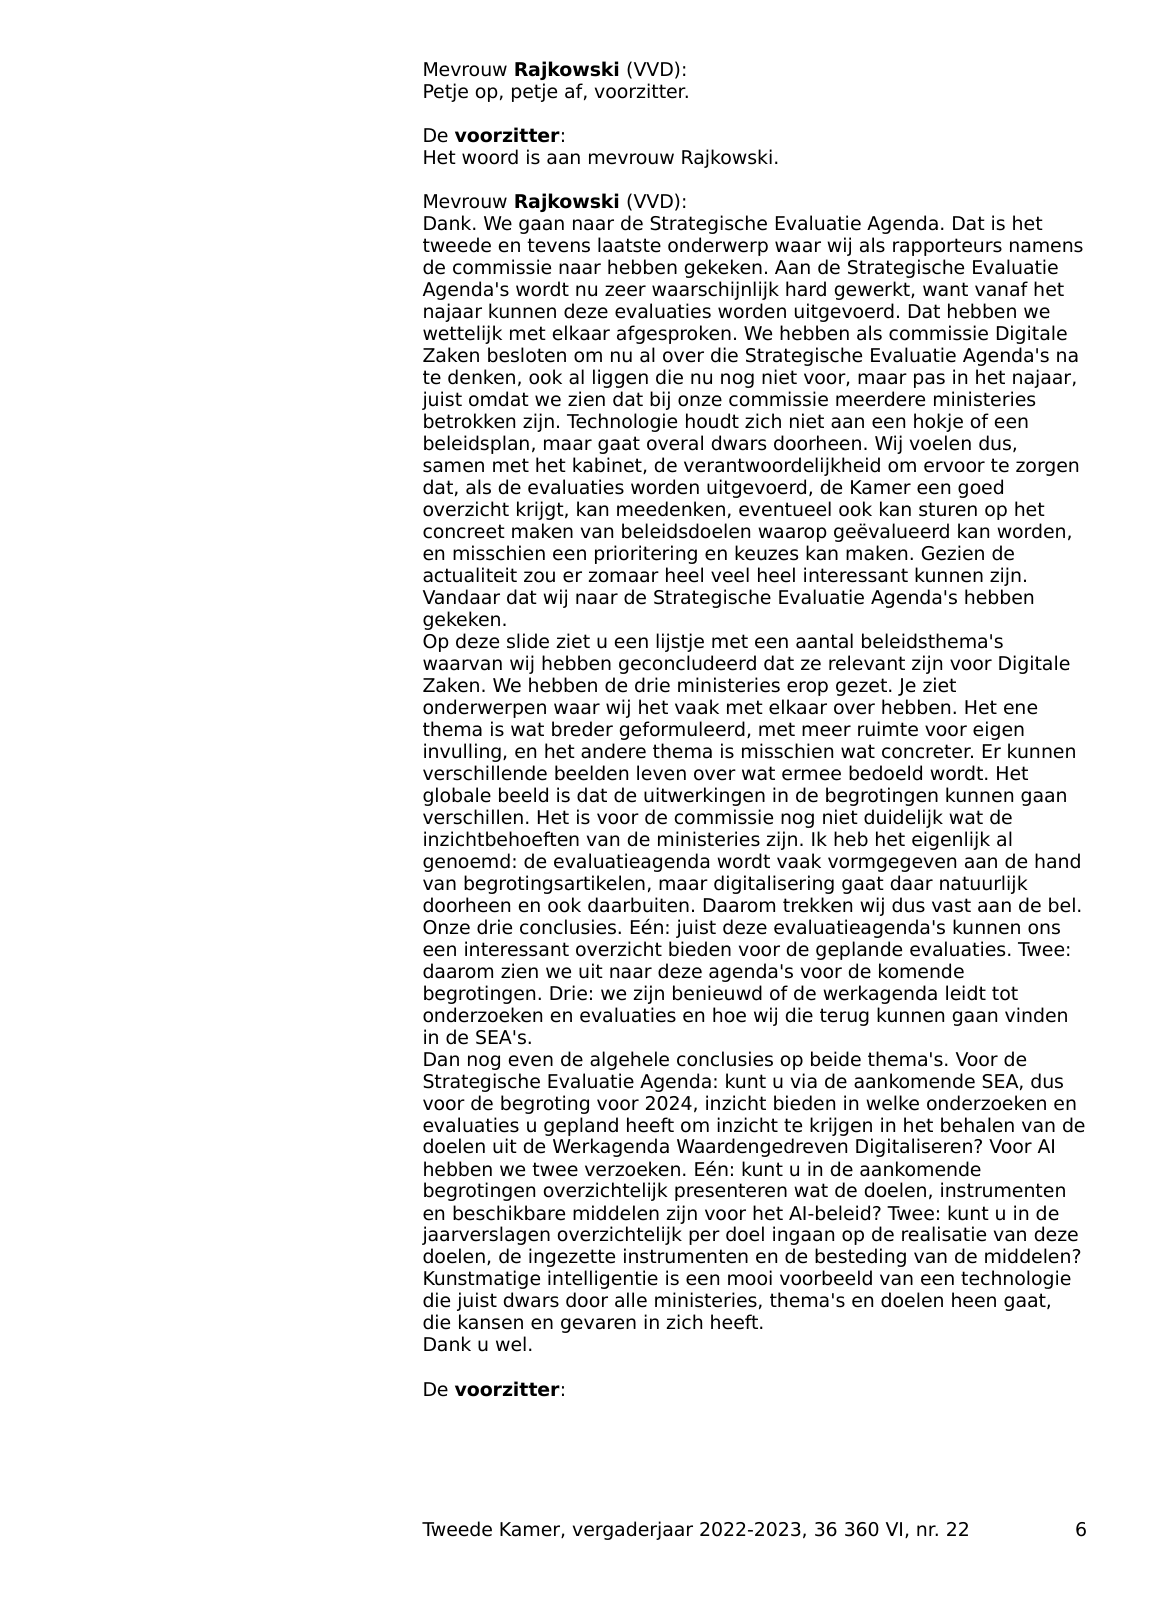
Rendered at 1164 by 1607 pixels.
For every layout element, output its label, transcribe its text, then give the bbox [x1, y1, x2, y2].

text Op deze slide ziet u een lijstje met een aantal beleidsthema's waarvan wij hebben geconcludeerd dat ze relevant zijn voor Digitale Zaken. We hebben de drie ministeries erop gezet. Je ziet onderwerpen waar wij het vaak met elkaar over hebben. Het ene thema is wat breder geformuleerd, met meer ruimte voor eigen invulling, en het andere thema is misschien wat concreter. Er kunnen verschillende beelden leven over wat ermee bedoeld wordt. Het globale beeld is dat de uitwerkingen in de begrotingen kunnen gaan verschillen. Het is voor de commissie nog niet duidelijk wat de inzichtbehoeften van de ministeries zijn. Ik heb het eigenlijk al genoemd: de evaluatieagenda wordt vaak vormgegeven aan de hand van begrotingsartikelen, maar digitalisering gaat daar natuurlijk doorheen en ook daarbuiten. Daarom trekken wij dus vast aan de bel. [422, 631, 1087, 917]
text Dank u wel. [422, 1334, 1087, 1356]
text De voorzitter: [422, 1378, 1087, 1400]
text Onze drie conclusies. Eén: juist deze evaluatieagenda's kunnen ons een interessant overzicht bieden voor de geplande evaluaties. Twee: daarom zien we uit naar deze agenda's voor de komende begrotingen. Drie: we zijn benieuwd of de werkagenda leidt tot onderzoeken en evaluaties en hoe wij die terug kunnen gaan vinden in de SEA's. [422, 917, 1087, 1048]
text Dan nog even de algehele conclusies op beide thema's. Voor de Strategische Evaluatie Agenda: kunt u via de aankomende SEA, dus voor de begroting voor 2024, inzicht bieden in welke onderzoeken en evaluaties u gepland heeft om inzicht te krijgen in het behalen van de doelen uit de Werkagenda Waardengedreven Digitaliseren? Voor AI hebben we twee verzoeken. Eén: kunt u in de aankomende begrotingen overzichtelijk presenteren wat de doelen, instrumenten en beschikbare middelen zijn voor het AI-beleid? Twee: kunt u in de jaarverslagen overzichtelijk per doel ingaan op de realisatie van deze doelen, de ingezette instrumenten en de besteding van de middelen? Kunstmatige intelligentie is een mooi voorbeeld van een technologie die juist dwars door alle ministeries, thema's en doelen heen gaat, die kansen en gevaren in zich heeft. [422, 1048, 1087, 1334]
text Mevrouw Rajkowski (VVD): [422, 191, 1087, 213]
text De voorzitter: [422, 125, 1087, 147]
text Dank. We gaan naar de Strategische Evaluatie Agenda. Dat is het tweede en tevens laatste onderwerp waar wij als rapporteurs namens de commissie naar hebben gekeken. Aan de Strategische Evaluatie Agenda's wordt nu zeer waarschijnlijk hard gewerkt, want vanaf het najaar kunnen deze evaluaties worden uitgevoerd. Dat hebben we wettelijk met elkaar afgesproken. We hebben als commissie Digitale Zaken besloten om nu al over die Strategische Evaluatie Agenda's na te denken, ook al liggen die nu nog niet voor, maar pas in het najaar, juist omdat we zien dat bij onze commissie meerdere ministeries betrokken zijn. Technologie houdt zich niet aan een hokje of een beleidsplan, maar gaat overal dwars doorheen. Wij voelen dus, samen met het kabinet, de verantwoordelijkheid om ervoor te zorgen dat, als de evaluaties worden uitgevoerd, de Kamer een goed overzicht krijgt, kan meedenken, eventueel ook kan sturen op het concreet maken van beleidsdoelen waarop geëvalueerd kan worden, en misschien een prioritering en keuzes kan maken. Gezien de actualiteit zou er zomaar heel veel heel interessant kunnen zijn. Vandaar dat wij naar de Strategische Evaluatie Agenda's hebben gekeken. [422, 213, 1087, 631]
text Mevrouw Rajkowski (VVD): [422, 59, 1087, 81]
text Petje op, petje af, voorzitter. [422, 81, 1087, 103]
text Het woord is aan mevrouw Rajkowski. [422, 147, 1087, 169]
